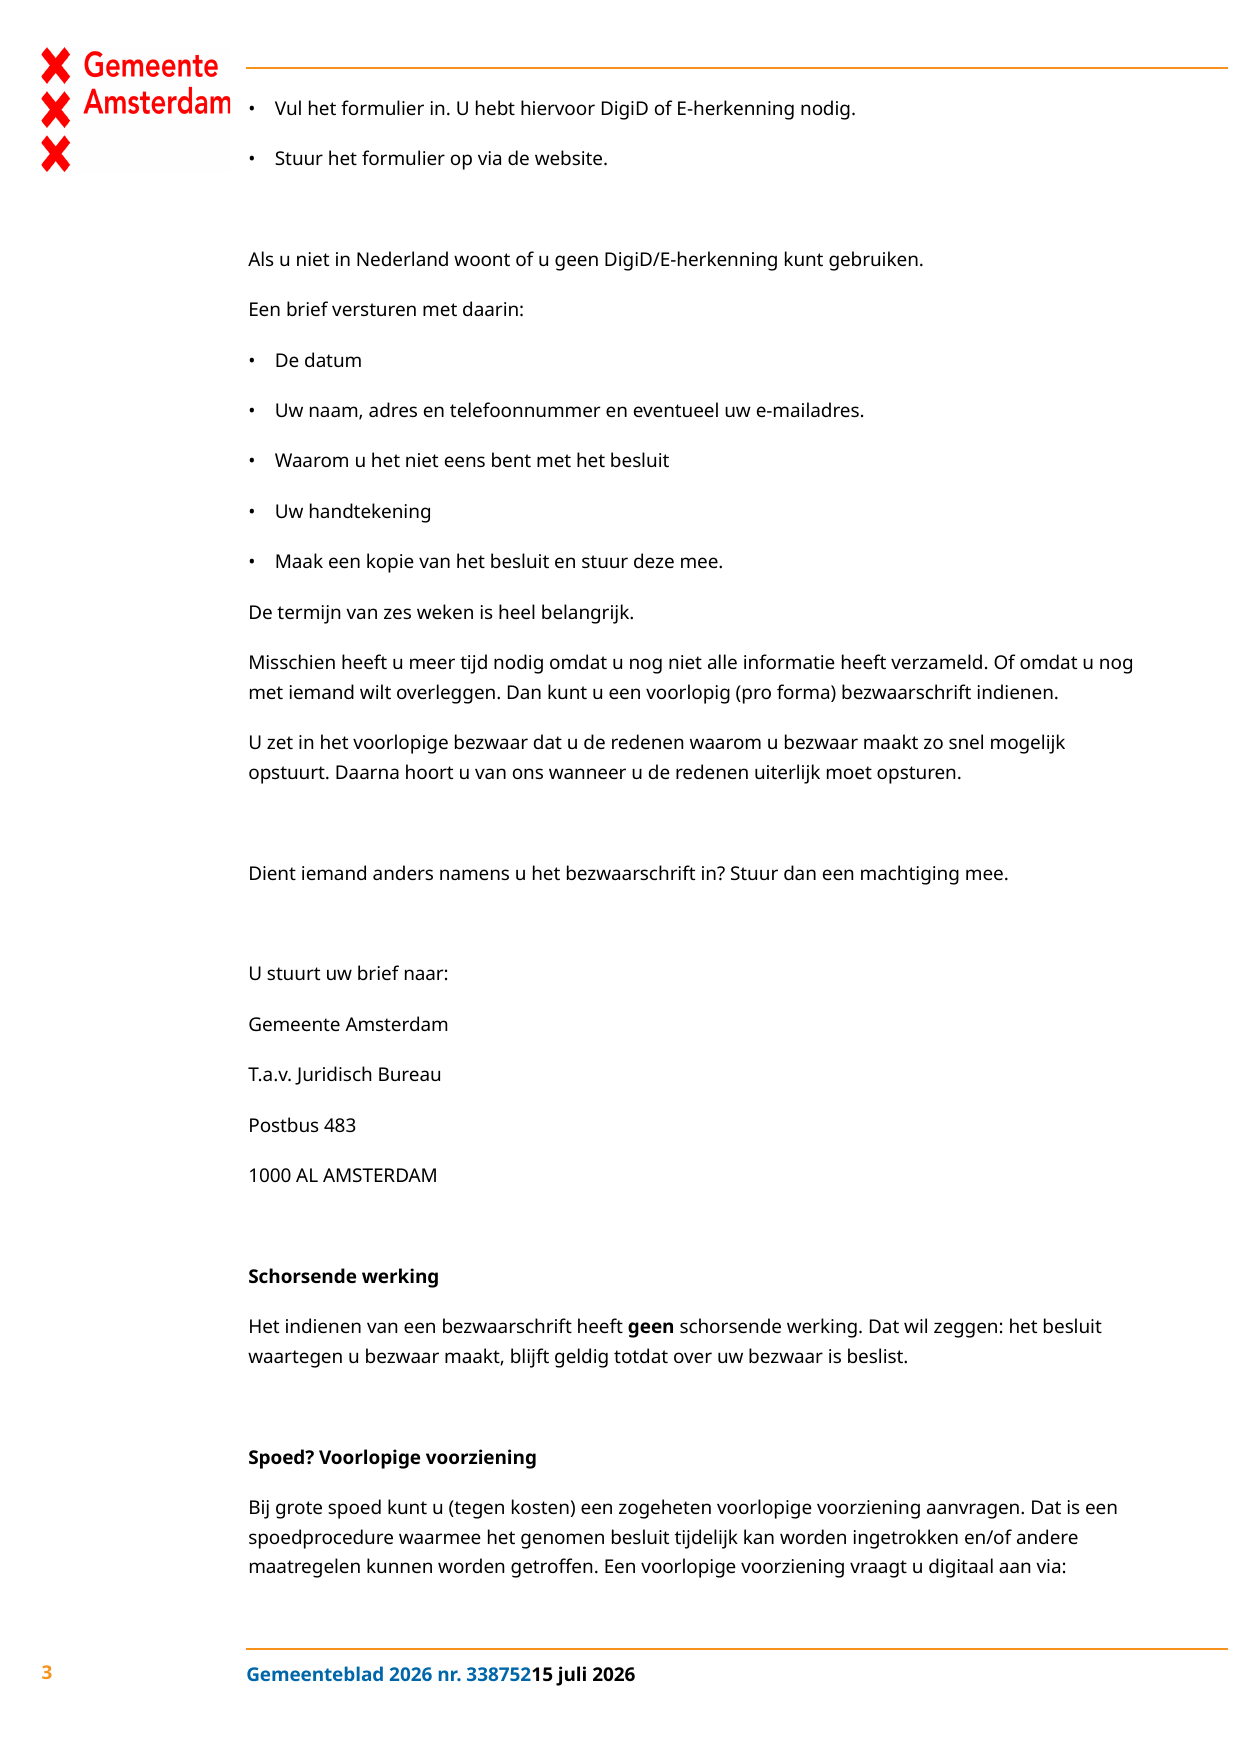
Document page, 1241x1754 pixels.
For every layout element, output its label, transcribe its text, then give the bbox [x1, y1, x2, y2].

text T.a.v. Juridisch Bureau [248, 1061, 1152, 1087]
text • Vul het formulier in. U hebt hiervoor DigiD of E-herkenning nodig. [248, 95, 1152, 121]
text Een brief versturen met daarin: [248, 296, 1152, 322]
text • Uw naam, adres en telefoonnummer en eventueel uw e-mailadres. [248, 397, 1152, 423]
text 1000 AL AMSTERDAM [248, 1162, 1152, 1188]
text De termijn van zes weken is heel belangrijk. [248, 599, 1152, 625]
picture [41, 47, 231, 172]
text Het indienen van een bezwaarschrift heeft geen schorsende werking. Dat wil zeggen: het besluit waartegen u bezwaar maakt, blijft geldig totdat over uw bezwaar is beslist. [248, 1313, 1152, 1369]
text • Uw handtekening [248, 498, 1152, 524]
text • Stuur het formulier op via de website. [248, 145, 1152, 171]
text Gemeente Amsterdam [248, 1011, 1152, 1037]
text Als u niet in Nederland woont of u geen DigiD/E-herkenning kunt gebruiken. [248, 246, 1152, 272]
text • Maak een kopie van het besluit en stuur deze mee. [248, 548, 1152, 574]
text Bij grote spoed kunt u (tegen kosten) een zogeheten voorlopige voorziening aanvragen. Dat is een spoedprocedure waarmee het genomen besluit tijdelijk kan worden ingetrokken en/of andere maatregelen kunnen worden getroffen. Een voorlopige voorziening vraagt u digitaal aan via: [248, 1494, 1152, 1579]
text • De datum [248, 347, 1152, 373]
text Dient iemand anders namens u het bezwaarschrift in? Stuur dan een machtiging mee. [248, 860, 1152, 886]
text Spoed? Voorlopige voorziening [248, 1444, 1152, 1470]
text Schorsende werking [248, 1263, 1152, 1289]
text Misschien heeft u meer tijd nodig omdat u nog niet alle informatie heeft verzameld. Of omdat u nog met iemand wilt overleggen. Dan kunt u een voorlopig (pro forma) bezwaarschrift indienen. [248, 649, 1152, 705]
text Postbus 483 [248, 1112, 1152, 1138]
text U stuurt uw brief naar: [248, 961, 1152, 986]
text • Waarom u het niet eens bent met het besluit [248, 448, 1152, 473]
text U zet in het voorlopige bezwaar dat u de redenen waarom u bezwaar maakt zo snel mogelijk opstuurt. Daarna hoort u van ons wanneer u de redenen uiterlijk moet opsturen. [248, 729, 1152, 785]
